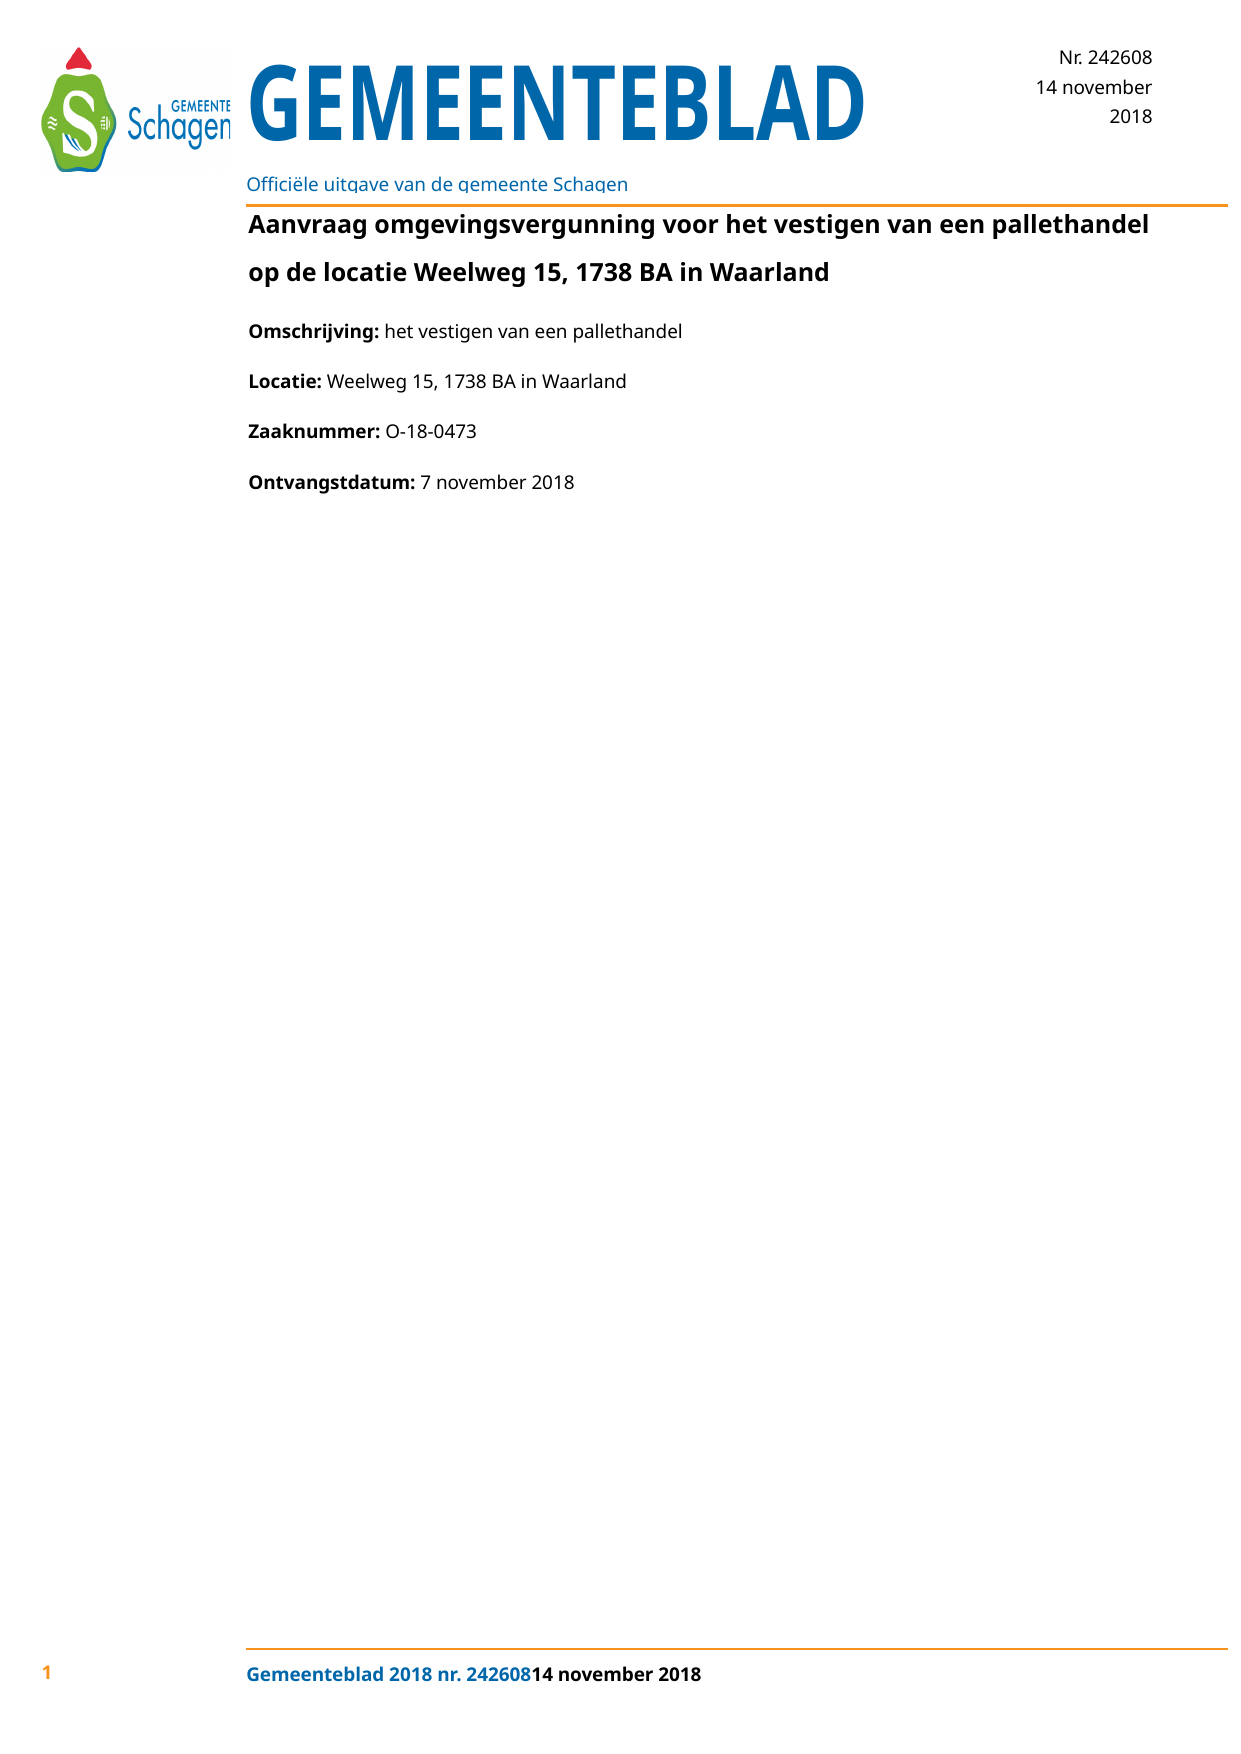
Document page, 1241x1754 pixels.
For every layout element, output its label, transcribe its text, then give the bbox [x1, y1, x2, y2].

text Aanvraag omgevingsvergunning voor het vestigen van een pallethandel op de locatie Weelweg 15, 1738 BA in Waarland [248, 207, 1152, 288]
text Locatie: Weelweg 15, 1738 BA in Waarland [248, 368, 1152, 394]
text Omschrijving: het vestigen van een pallethandel [248, 318, 1152, 344]
picture [41, 47, 231, 172]
text Zaaknummer: O-18-0473 [248, 419, 1152, 444]
text Ontvangstdatum: 7 november 2018 [248, 469, 1152, 495]
